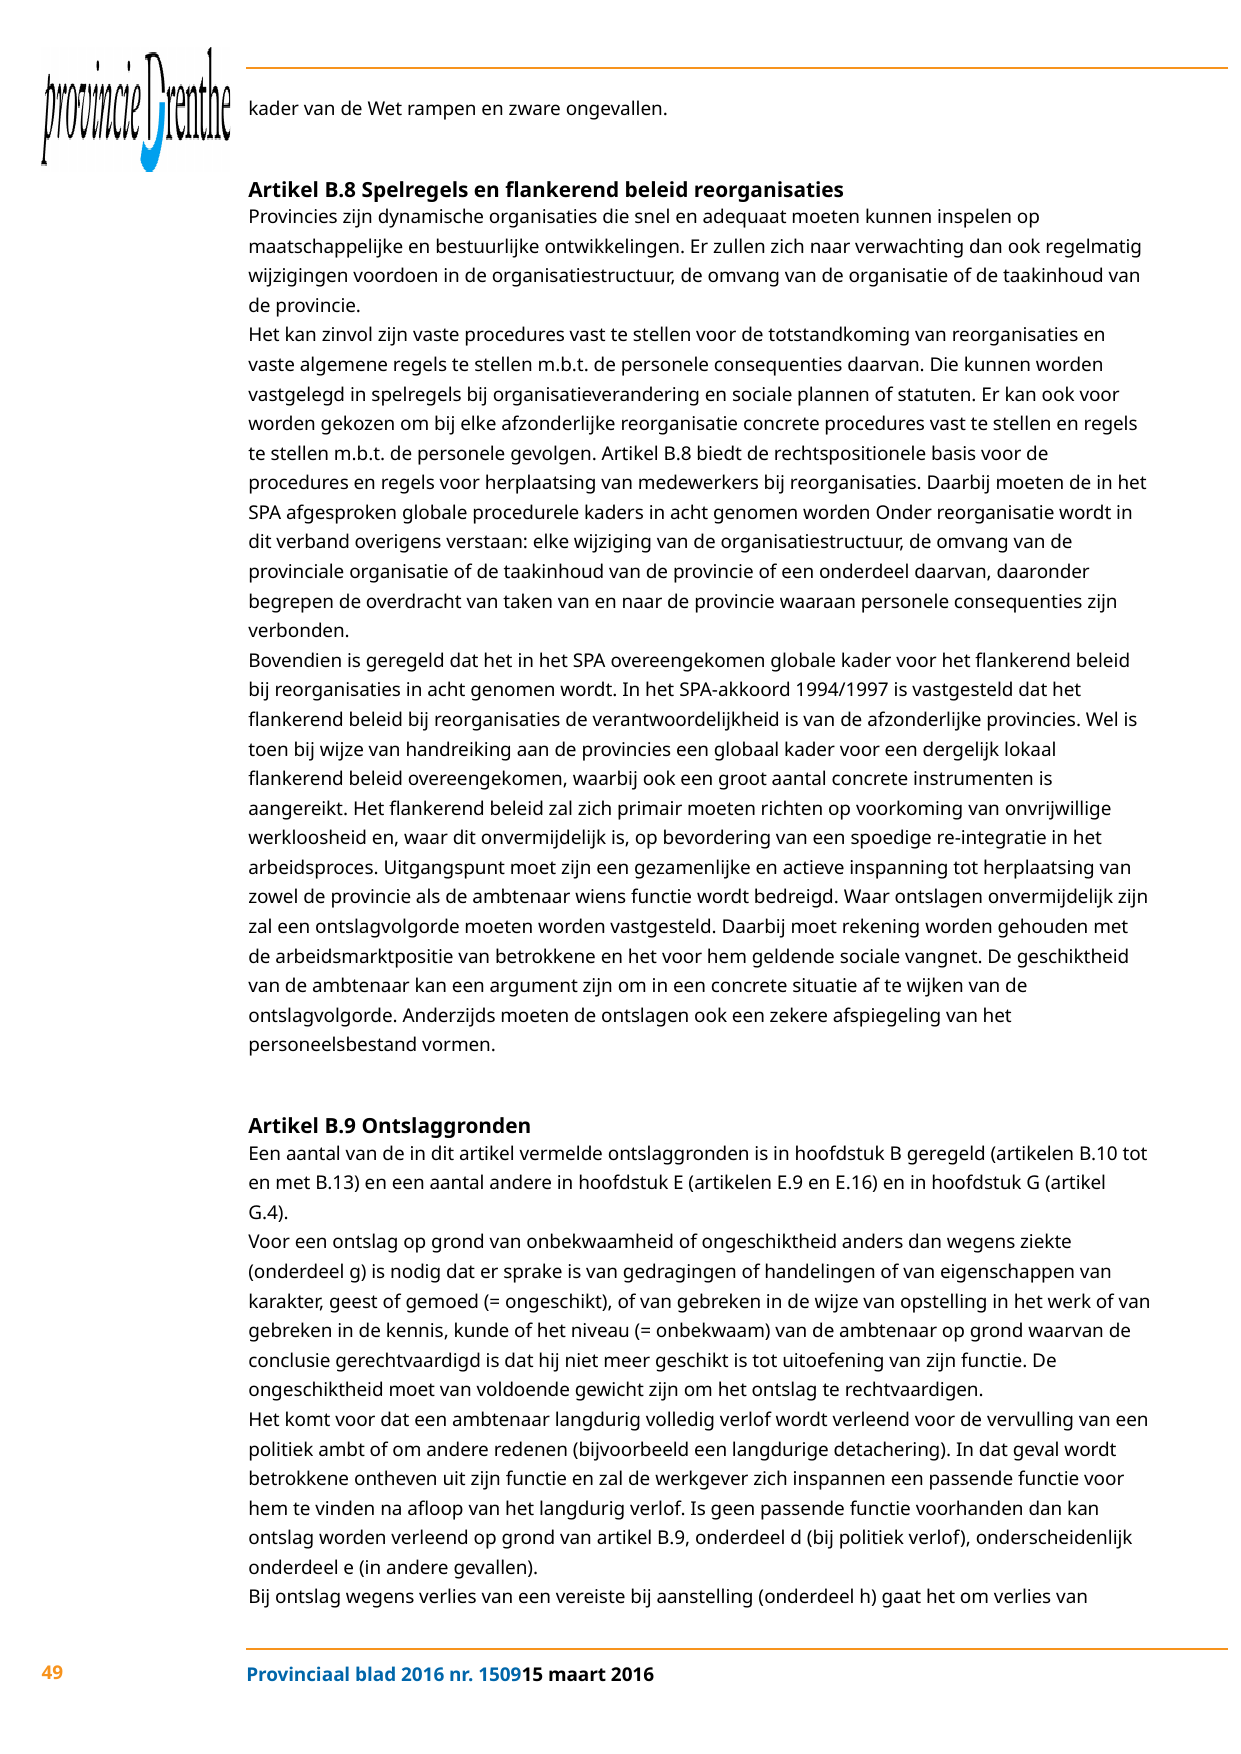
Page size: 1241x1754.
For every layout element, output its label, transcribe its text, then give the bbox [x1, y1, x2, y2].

picture [41, 47, 231, 172]
text Het komt voor dat een ambtenaar langdurig volledig verlof wordt verleend voor de vervulling van een politiek ambt of om andere redenen (bijvoorbeeld een langdurige detachering). In dat geval wordt betrokkene ontheven uit zijn functie en zal de werkgever zich inspannen een passende functie voor hem te vinden na afloop van het langdurig verlof. Is geen passende functie voorhanden dan kan ontslag worden verleend op grond van artikel B.9, onderdeel d (bij politiek verlof), onderscheidenlijk onderdeel e (in andere gevallen). [248, 1406, 1152, 1580]
text Bij ontslag wegens verlies van een vereiste bij aanstelling (onderdeel h) gaat het om verlies van [248, 1584, 1152, 1609]
text Artikel B.8 Spelregels en flankerend beleid reorganisaties [248, 175, 1152, 203]
text kader van de Wet rampen en zware ongevallen. [248, 95, 1152, 121]
text Het kan zinvol zijn vaste procedures vast te stellen voor de totstandkoming van reorganisaties en vaste algemene regels te stellen m.b.t. de personele consequenties daarvan. Die kunnen worden vastgelegd in spelregels bij organisatieverandering en sociale plannen of statuten. Er kan ook voor worden gekozen om bij elke afzonderlijke reorganisatie concrete procedures vast te stellen en regels te stellen m.b.t. de personele gevolgen. Artikel B.8 biedt de rechtspositionele basis voor de procedures en regels voor herplaatsing van medewerkers bij reorganisaties. Daarbij moeten de in het SPA afgesproken globale procedurele kaders in acht genomen worden Onder reorganisatie wordt in dit verband overigens verstaan: elke wijziging van de organisatiestructuur, de omvang van de provinciale organisatie of de taakinhoud van de provincie of een onderdeel daarvan, daaronder begrepen de overdracht van taken van en naar de provincie waaraan personele consequenties zijn verbonden. [248, 322, 1152, 643]
text Artikel B.9 Ontslaggronden [248, 1112, 1152, 1140]
text Voor een ontslag op grond van onbekwaamheid of ongeschiktheid anders dan wegens ziekte (onderdeel g) is nodig dat er sprake is van gedragingen of handelingen of van eigenschappen van karakter, geest of gemoed (= ongeschikt), of van gebreken in de wijze van opstelling in het werk of van gebreken in de kennis, kunde of het niveau (= onbekwaam) van de ambtenaar op grond waarvan de conclusie gerechtvaardigd is dat hij niet meer geschikt is tot uitoefening van zijn functie. De ongeschiktheid moet van voldoende gewicht zijn om het ontslag te rechtvaardigen. [248, 1229, 1152, 1402]
text Bovendien is geregeld dat het in het SPA overeengekomen globale kader voor het flankerend beleid bij reorganisaties in acht genomen wordt. In het SPA-akkoord 1994/1997 is vastgesteld dat het flankerend beleid bij reorganisaties de verantwoordelijkheid is van de afzonderlijke provincies. Wel is toen bij wijze van handreiking aan de provincies een globaal kader voor een dergelijk lokaal flankerend beleid overeengekomen, waarbij ook een groot aantal concrete instrumenten is aangereikt. Het flankerend beleid zal zich primair moeten richten op voorkoming van onvrijwillige werkloosheid en, waar dit onvermijdelijk is, op bevordering van een spoedige re-integratie in het arbeidsproces. Uitgangspunt moet zijn een gezamenlijke en actieve inspanning tot herplaatsing van zowel de provincie als de ambtenaar wiens functie wordt bedreigd. Waar ontslagen onvermijdelijk zijn zal een ontslagvolgorde moeten worden vastgesteld. Daarbij moet rekening worden gehouden met de arbeidsmarktpositie van betrokkene en het voor hem geldende sociale vangnet. De geschiktheid van de ambtenaar kan een argument zijn om in een concrete situatie af te wijken van de ontslagvolgorde. Anderzijds moeten de ontslagen ook een zekere afspiegeling van het personeelsbestand vormen. [248, 647, 1152, 1057]
text Een aantal van de in dit artikel vermelde ontslaggronden is in hoofdstuk B geregeld (artikelen B.10 tot en met B.13) en een aantal andere in hoofdstuk E (artikelen E.9 en E.16) en in hoofdstuk G (artikel G.4). [248, 1140, 1152, 1225]
text Provincies zijn dynamische organisaties die snel en adequaat moeten kunnen inspelen op maatschappelijke en bestuurlijke ontwikkelingen. Er zullen zich naar verwachting dan ook regelmatig wijzigingen voordoen in de organisatiestructuur, de omvang van de organisatie of de taakinhoud van de provincie. [248, 203, 1152, 318]
